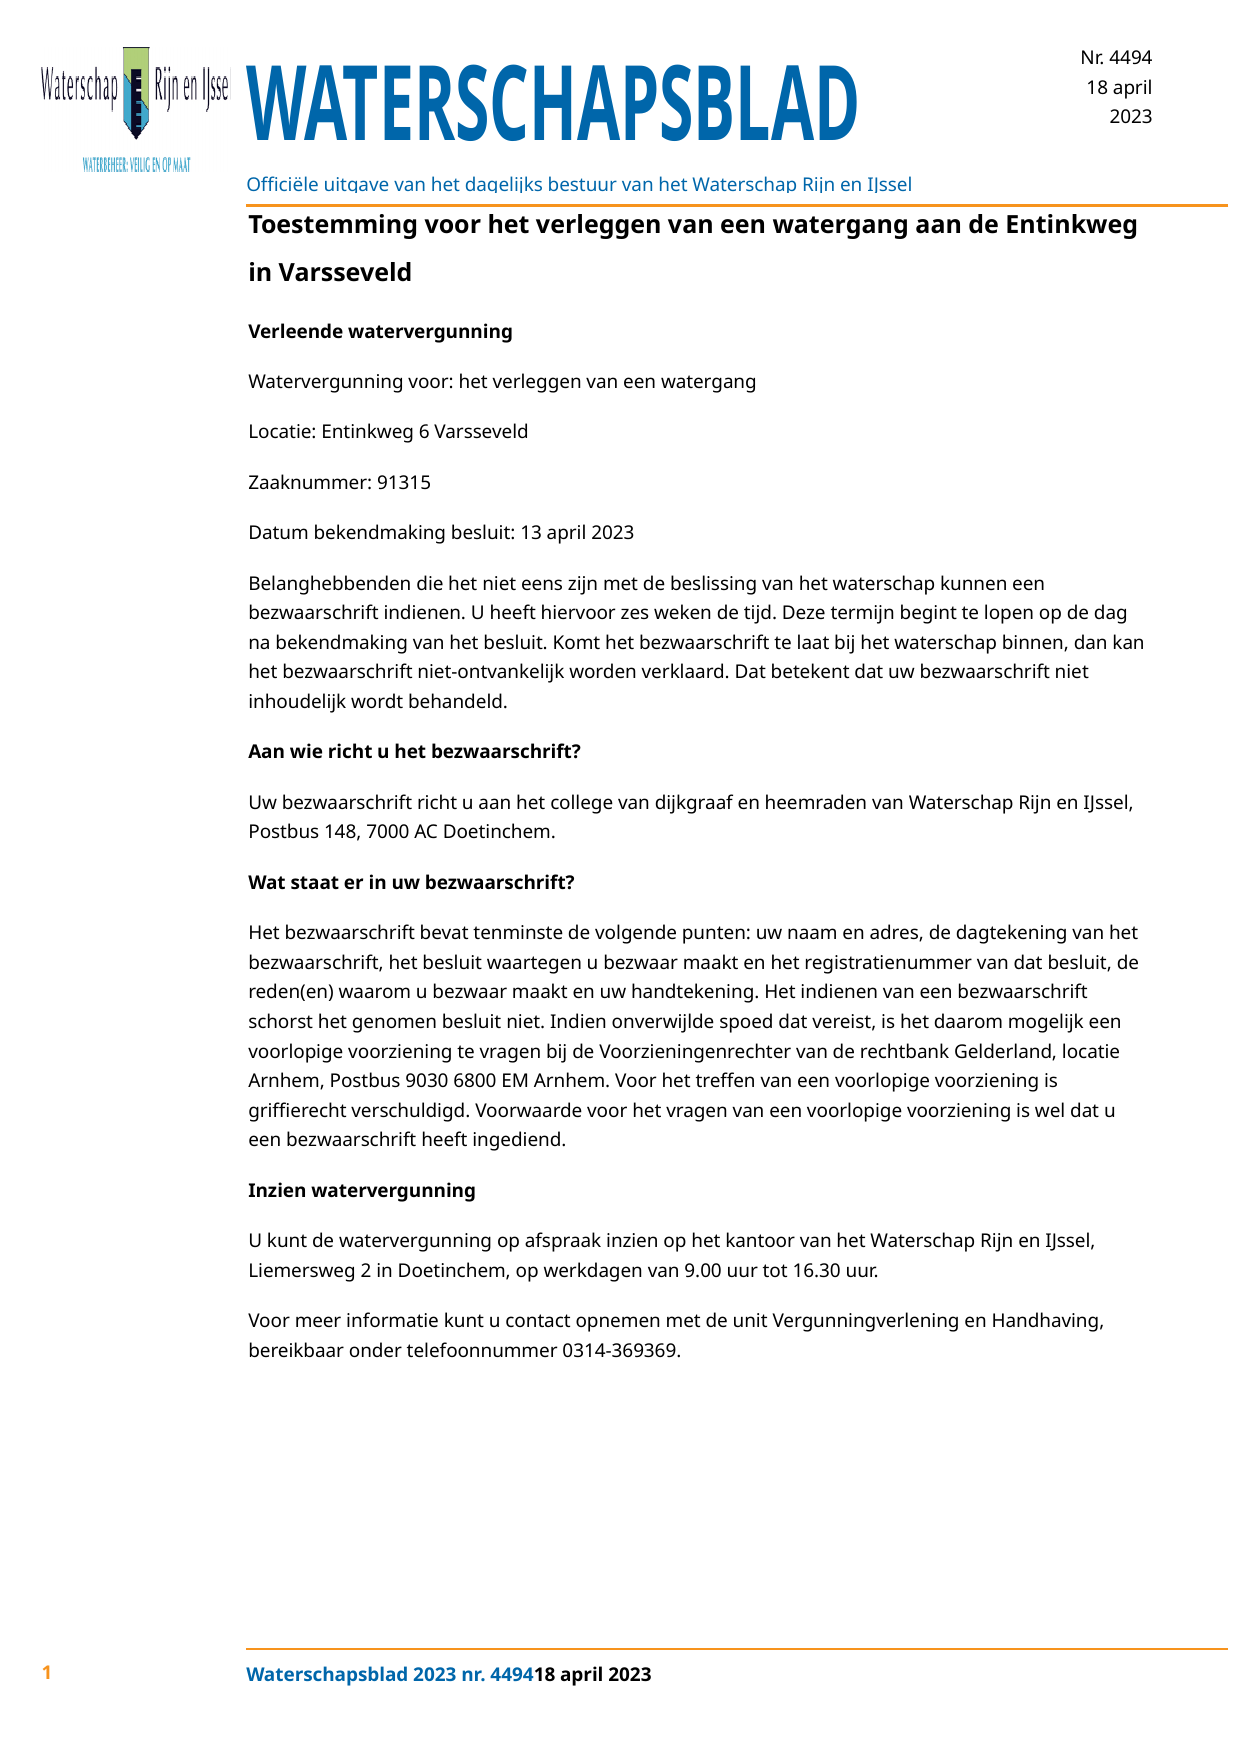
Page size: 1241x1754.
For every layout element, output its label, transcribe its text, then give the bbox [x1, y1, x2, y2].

text Wat staat er in uw bezwaarschrift? [248, 869, 1152, 895]
text Locatie: Entinkweg 6 Varsseveld [248, 419, 1152, 444]
text Belanghebbenden die het niet eens zijn met de beslissing van het waterschap kunnen een bezwaarschrift indienen. U heeft hiervoor zes weken de tijd. Deze termijn begint te lopen op de dag na bekendmaking van het besluit. Komt het bezwaarschrift te laat bij het waterschap binnen, dan kan het bezwaarschrift niet-ontvankelijk worden verklaard. Dat betekent dat uw bezwaarschrift niet inhoudelijk wordt behandeld. [248, 570, 1152, 714]
text Verleende watervergunning [248, 318, 1152, 344]
text Toestemming voor het verleggen van een watergang aan de Entinkweg in Varsseveld [248, 207, 1152, 288]
text Aan wie richt u het bezwaarschrift? [248, 739, 1152, 764]
text Inzien watervergunning [248, 1177, 1152, 1203]
text Het bezwaarschrift bevat tenminste de volgende punten: uw naam en adres, de dagtekening van het bezwaarschrift, het besluit waartegen u bezwaar maakt en het registratienummer van dat besluit, de reden(en) waarom u bezwaar maakt en uw handtekening. Het indienen van een bezwaarschrift schorst het genomen besluit niet. Indien onverwijlde spoed dat vereist, is het daarom mogelijk een voorlopige voorziening te vragen bij de Voorzieningenrechter van de rechtbank Gelderland, locatie Arnhem, Postbus 9030 6800 EM Arnhem. Voor het treffen van een voorlopige voorziening is griffierecht verschuldigd. Voorwaarde voor het vragen van een voorlopige voorziening is wel dat u een bezwaarschrift heeft ingediend. [248, 919, 1152, 1152]
text Uw bezwaarschrift richt u aan het college van dijkgraaf en heemraden van Waterschap Rijn en IJssel, Postbus 148, 7000 AC Doetinchem. [248, 789, 1152, 844]
text U kunt de watervergunning op afspraak inzien op het kantoor van het Waterschap Rijn en IJssel, Liemersweg 2 in Doetinchem, op werkdagen van 9.00 uur tot 16.30 uur. [248, 1227, 1152, 1283]
picture [41, 47, 231, 172]
text Watervergunning voor: het verleggen van een watergang [248, 368, 1152, 394]
text Datum bekendmaking besluit: 13 april 2023 [248, 519, 1152, 545]
text Zaaknummer: 91315 [248, 469, 1152, 495]
text Voor meer informatie kunt u contact opnemen met de unit Vergunningverlening en Handhaving, bereikbaar onder telefoonnummer 0314-369369. [248, 1307, 1152, 1363]
